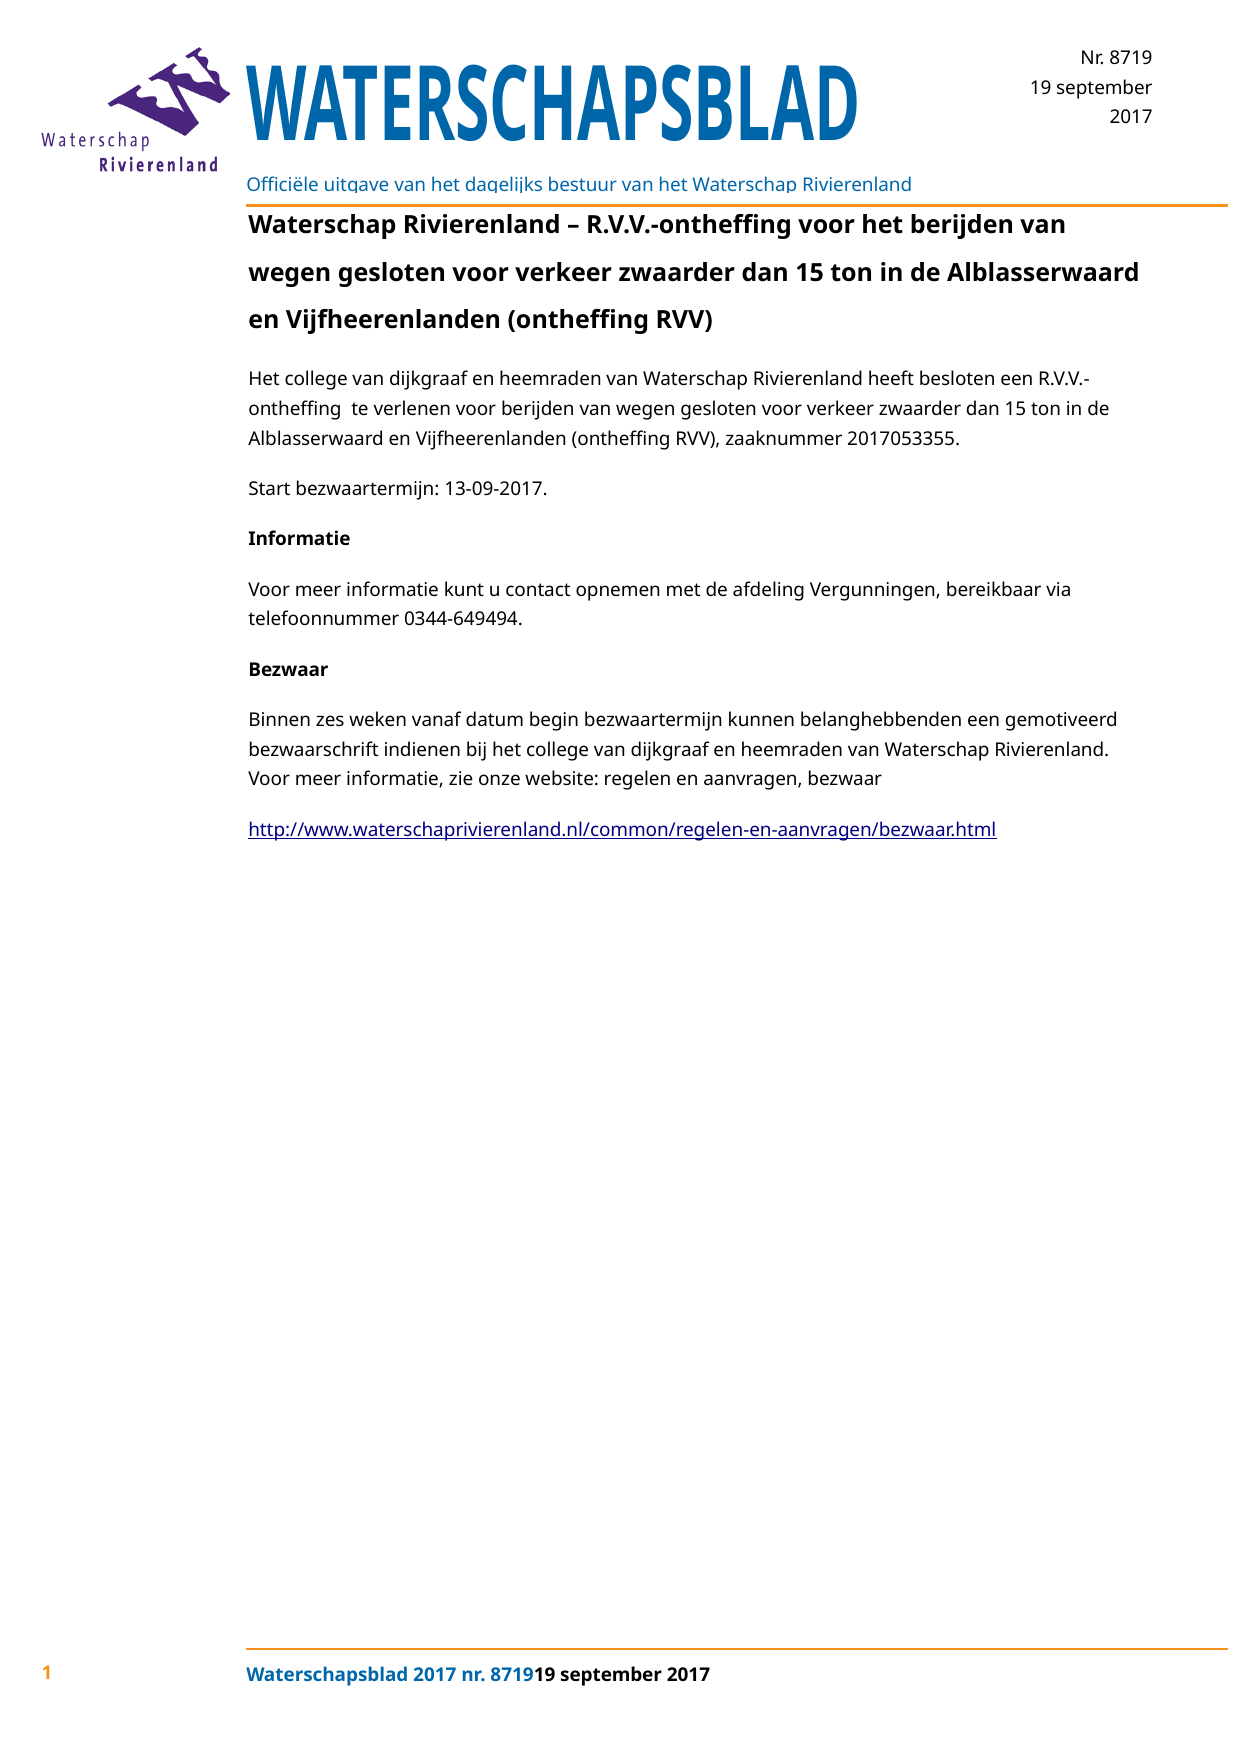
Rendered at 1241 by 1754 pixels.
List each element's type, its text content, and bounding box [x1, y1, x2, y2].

text Start bezwaartermijn: 13-09-2017. [248, 475, 1152, 501]
text http://www.waterschaprivierenland.nl/common/regelen-en-aanvragen/bezwaar.html [248, 816, 1152, 842]
text Voor meer informatie kunt u contact opnemen met de afdeling Vergunningen, bereikbaar via telefoonnummer 0344-649494. [248, 576, 1152, 631]
text Informatie [248, 526, 1152, 551]
text Waterschap Rivierenland – R.V.V.-ontheffing voor het berijden van wegen gesloten voor verkeer zwaarder dan 15 ton in de Alblasserwaard en Vijfheerenlanden (ontheffing RVV) [248, 207, 1152, 336]
picture [41, 47, 231, 172]
text Binnen zes weken vanaf datum begin bezwaartermijn kunnen belanghebbenden een gemotiveerd bezwaarschrift indienen bij het college van dijkgraaf en heemraden van Waterschap Rivierenland. Voor meer informatie, zie onze website: regelen en aanvragen, bezwaar [248, 706, 1152, 791]
text Het college van dijkgraaf en heemraden van Waterschap Rivierenland heeft besloten een R.V.V.-ontheffing te verlenen voor berijden van wegen gesloten voor verkeer zwaarder dan 15 ton in de Alblasserwaard en Vijfheerenlanden (ontheffing RVV), zaaknummer 2017053355. [248, 366, 1152, 450]
text Bezwaar [248, 656, 1152, 682]
